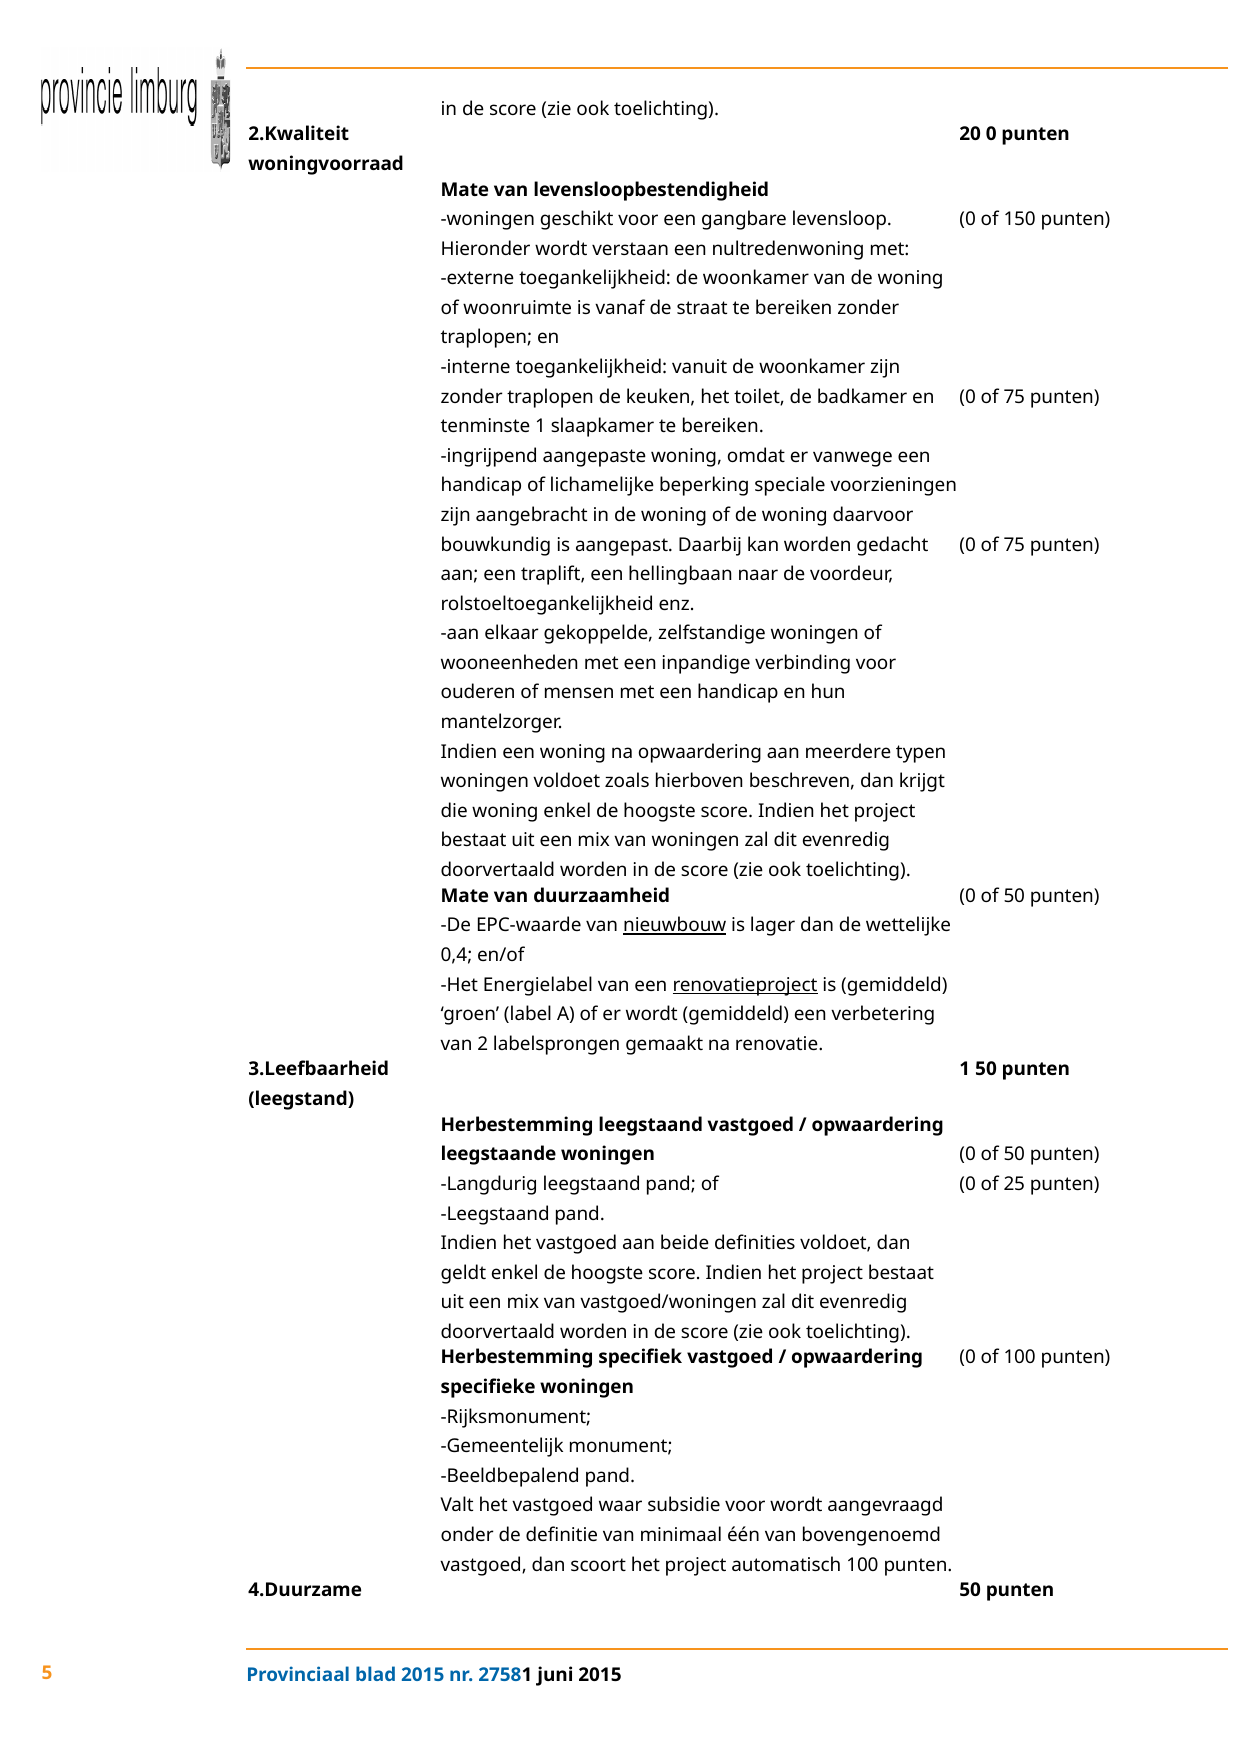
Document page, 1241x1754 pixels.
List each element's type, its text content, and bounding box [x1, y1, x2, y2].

table_cell (0 of 150 punten) (0 of 75 punten) (0 of 75 punten) [959, 176, 1152, 882]
table_cell Mate van levensloopbestendigheid -woningen geschikt voor een gangbare levensloop. Hieronder wordt verstaan een nultredenwoning met: -externe toegankelijkheid: de woonkamer van de woning of woonruimte is vanaf de straat te bereiken zonder traplopen; en -interne toegankelijkheid: vanuit de woonkamer zijn zonder traplopen de keuken, het toilet, de badkamer en tenminste 1 slaapkamer te bereiken. -ingrijpend aangepaste woning, omdat er vanwege een handicap of lichamelijke beperking speciale voorzieningen zijn aangebracht in de woning of de woning daarvoor bouwkundig is aangepast. Daarbij kan worden gedacht aan; een traplift, een hellingbaan naar de voordeur, rolstoeltoegankelijkheid enz. -aan elkaar gekoppelde, zelfstandige woningen of wooneenheden met een inpandige verbinding voor ouderen of mensen met een handicap en hun mantelzorger. Indien een woning na opwaardering aan meerdere typen woningen voldoet zoals hierboven beschreven, dan krijgt die woning enkel de hoogste score. Indien het project bestaat uit een mix van woningen zal dit evenredig doorvertaald worden in de score (zie ook toelichting). [440, 176, 959, 882]
table_cell 2.Kwaliteit woningvoorraad [248, 121, 440, 176]
table_cell [248, 1111, 440, 1344]
table_cell 20 0 punten [959, 121, 1152, 176]
table_cell [440, 1056, 959, 1111]
table_cell [440, 121, 959, 176]
table_cell (0 of 100 punten) [959, 1344, 1152, 1577]
table_cell [248, 176, 440, 882]
table_cell Mate van duurzaamheid -De EPC-waarde van nieuwbouw is lager dan de wettelijke 0,4; en/of -Het Energielabel van een renovatieproject is (gemiddeld) ‘groen’ (label A) of er wordt (gemiddeld) een verbetering van 2 labelsprongen gemaakt na renovatie. [440, 882, 959, 1056]
table_cell 3.Leefbaarheid (leegstand) [248, 1056, 440, 1111]
table_cell Herbestemming leegstaand vastgoed / opwaardering leegstaande woningen -Langdurig leegstaand pand; of -Leegstaand pand. Indien het vastgoed aan beide definities voldoet, dan geldt enkel de hoogste score. Indien het project bestaat uit een mix van vastgoed/woningen zal dit evenredig doorvertaald worden in de score (zie ook toelichting). [440, 1111, 959, 1344]
table_cell [248, 95, 440, 121]
table_cell 4.Duurzame [248, 1577, 440, 1602]
table_cell (0 of 50 punten) (0 of 25 punten) [959, 1111, 1152, 1344]
picture [41, 47, 231, 172]
table_cell [248, 882, 440, 1056]
table_cell [440, 1577, 959, 1602]
table_cell 50 punten [959, 1577, 1152, 1602]
table_cell [248, 1344, 440, 1577]
table_cell Herbestemming specifiek vastgoed / opwaardering specifieke woningen -Rijksmonument; -Gemeentelijk monument; -Beeldbepalend pand. Valt het vastgoed waar subsidie voor wordt aangevraagd onder de definitie van minimaal één van bovengenoemd vastgoed, dan scoort het project automatisch 100 punten. [440, 1344, 959, 1577]
table_cell 1 50 punten [959, 1056, 1152, 1111]
table_cell (0 of 50 punten) [959, 882, 1152, 1056]
table_cell in de score (zie ook toelichting). [440, 95, 959, 121]
table_cell [959, 95, 1152, 121]
